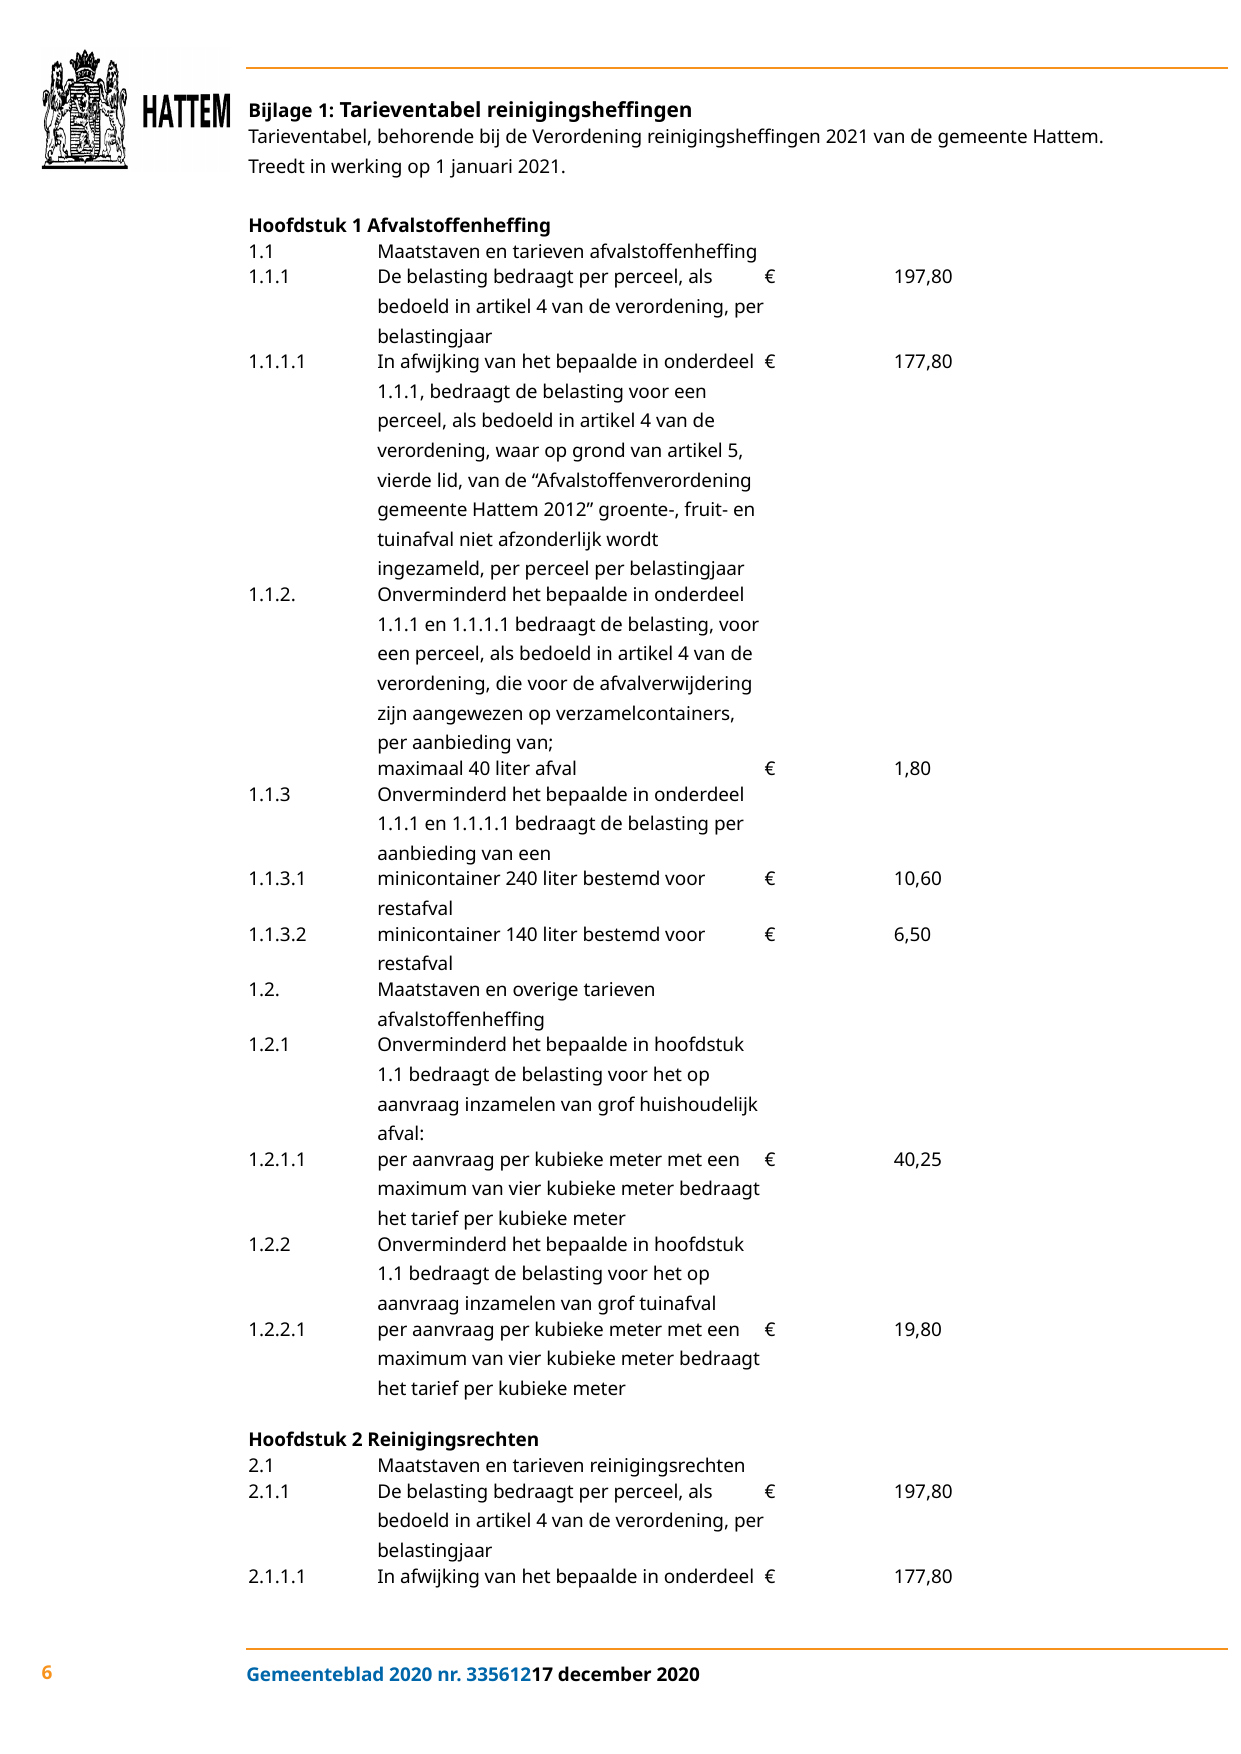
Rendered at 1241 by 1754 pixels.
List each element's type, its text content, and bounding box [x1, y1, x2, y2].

table_cell [377, 1401, 764, 1426]
table_cell 1.2.2.1 [248, 1316, 377, 1401]
table_cell 1.1.1 [248, 264, 377, 348]
table_cell Onverminderd het bepaalde in onderdeel 1.1.1 en 1.1.1.1 bedraagt de belasting per aanbieding van een [377, 781, 764, 866]
table_cell € [764, 866, 893, 921]
table_cell [894, 1231, 1152, 1316]
table_cell [894, 1452, 1152, 1478]
table_cell Hoofdstuk 2 Reinigingsrechten [248, 1426, 1022, 1452]
table_cell 19,80 [894, 1316, 1152, 1401]
table_cell De belasting bedraagt per perceel, als bedoeld in artikel 4 van de verordening, per belastingjaar [377, 264, 764, 348]
table_cell 2.1.1 [248, 1478, 377, 1563]
table_cell 1.1.3 [248, 781, 377, 866]
table_cell In afwijking van het bepaalde in onderdeel [377, 1563, 764, 1588]
table_cell 6,50 [894, 921, 1152, 976]
table_cell 1.1.3.1 [248, 866, 377, 921]
table_cell [764, 1032, 893, 1146]
table_cell minicontainer 240 liter bestemd voor restafval [377, 866, 764, 921]
table_cell € [764, 1478, 893, 1563]
table_cell Maatstaven en tarieven afvalstoffenheffing [377, 238, 764, 264]
table_cell Onverminderd het bepaalde in hoofdstuk 1.1 bedraagt de belasting voor het op aanvraag inzamelen van grof tuinafval [377, 1231, 764, 1316]
table_cell [764, 581, 893, 755]
table_cell 2.1 [248, 1452, 377, 1478]
table_cell 197,80 [894, 1478, 1152, 1563]
table_cell € [764, 755, 893, 781]
table_cell 1.2.2 [248, 1231, 377, 1316]
text Bijlage 1: Tarieventabel reinigingsheffingen [248, 95, 1152, 123]
table_cell [764, 1452, 893, 1478]
table_cell maximaal 40 liter afval [377, 755, 764, 781]
text Tarieventabel, behorende bij de Verordening reinigingsheffingen 2021 van de gemeente Hattem. [248, 123, 1152, 149]
table_cell [894, 581, 1152, 755]
table_cell 1,80 [894, 755, 1152, 781]
table_cell [894, 781, 1152, 866]
table_cell 177,80 [894, 349, 1152, 581]
table_cell € [764, 264, 893, 348]
table_cell 1.2.1 [248, 1032, 377, 1146]
table_cell 2.1.1.1 [248, 1563, 377, 1588]
table_cell 40,25 [894, 1146, 1152, 1231]
table_header Hoofdstuk 1 Afvalstoffenheffing [248, 212, 1152, 238]
table_cell [764, 1401, 893, 1426]
text Treedt in werking op 1 januari 2021. [248, 153, 1152, 179]
table_cell € [764, 1316, 893, 1401]
table_cell Maatstaven en overige tarieven afvalstoffenheffing [377, 976, 764, 1032]
table_cell [894, 976, 1152, 1032]
table_cell Onverminderd het bepaalde in hoofdstuk 1.1 bedraagt de belasting voor het op aanvraag inzamelen van grof huishoudelijk afval: [377, 1032, 764, 1146]
table_cell [764, 238, 893, 264]
picture [41, 47, 231, 172]
table_cell € [764, 1563, 893, 1588]
table_cell [764, 976, 893, 1032]
table_cell [894, 1032, 1152, 1146]
table_cell Maatstaven en tarieven reinigingsrechten [377, 1452, 764, 1478]
table_cell € [764, 921, 893, 976]
table_cell Onverminderd het bepaalde in onderdeel 1.1.1 en 1.1.1.1 bedraagt de belasting, voor een perceel, als bedoeld in artikel 4 van de verordening, die voor de afvalverwijdering zijn aangewezen op verzamelcontainers, per aanbieding van; [377, 581, 764, 755]
table_cell [248, 1401, 377, 1426]
table_cell minicontainer 140 liter bestemd voor restafval [377, 921, 764, 976]
table_cell per aanvraag per kubieke meter met een maximum van vier kubieke meter bedraagt het tarief per kubieke meter [377, 1146, 764, 1231]
table_cell [894, 238, 1152, 264]
table_cell De belasting bedraagt per perceel, als bedoeld in artikel 4 van de verordening, per belastingjaar [377, 1478, 764, 1563]
table_cell 1.1.2. [248, 581, 377, 755]
table_cell 1.2. [248, 976, 377, 1032]
table_cell 1.1 [248, 238, 377, 264]
table_cell In afwijking van het bepaalde in onderdeel 1.1.1, bedraagt de belasting voor een perceel, als bedoeld in artikel 4 van de verordening, waar op grond van artikel 5, vierde lid, van de “Afvalstoffenverordening gemeente Hattem 2012” groente-, fruit- en tuinafval niet afzonderlijk wordt ingezameld, per perceel per belastingjaar [377, 349, 764, 581]
table_cell € [764, 349, 893, 581]
table_cell 1.1.1.1 [248, 349, 377, 581]
table_cell € [764, 1146, 893, 1231]
table_cell 1.2.1.1 [248, 1146, 377, 1231]
table_cell 10,60 [894, 866, 1152, 921]
table_cell [764, 1231, 893, 1316]
table_cell per aanvraag per kubieke meter met een maximum van vier kubieke meter bedraagt het tarief per kubieke meter [377, 1316, 764, 1401]
table_cell 177,80 [894, 1563, 1152, 1588]
table_cell 197,80 [894, 264, 1152, 348]
table_cell [894, 1401, 1152, 1426]
table_cell [248, 755, 377, 781]
table_cell 1.1.3.2 [248, 921, 377, 976]
table_cell [764, 781, 893, 866]
